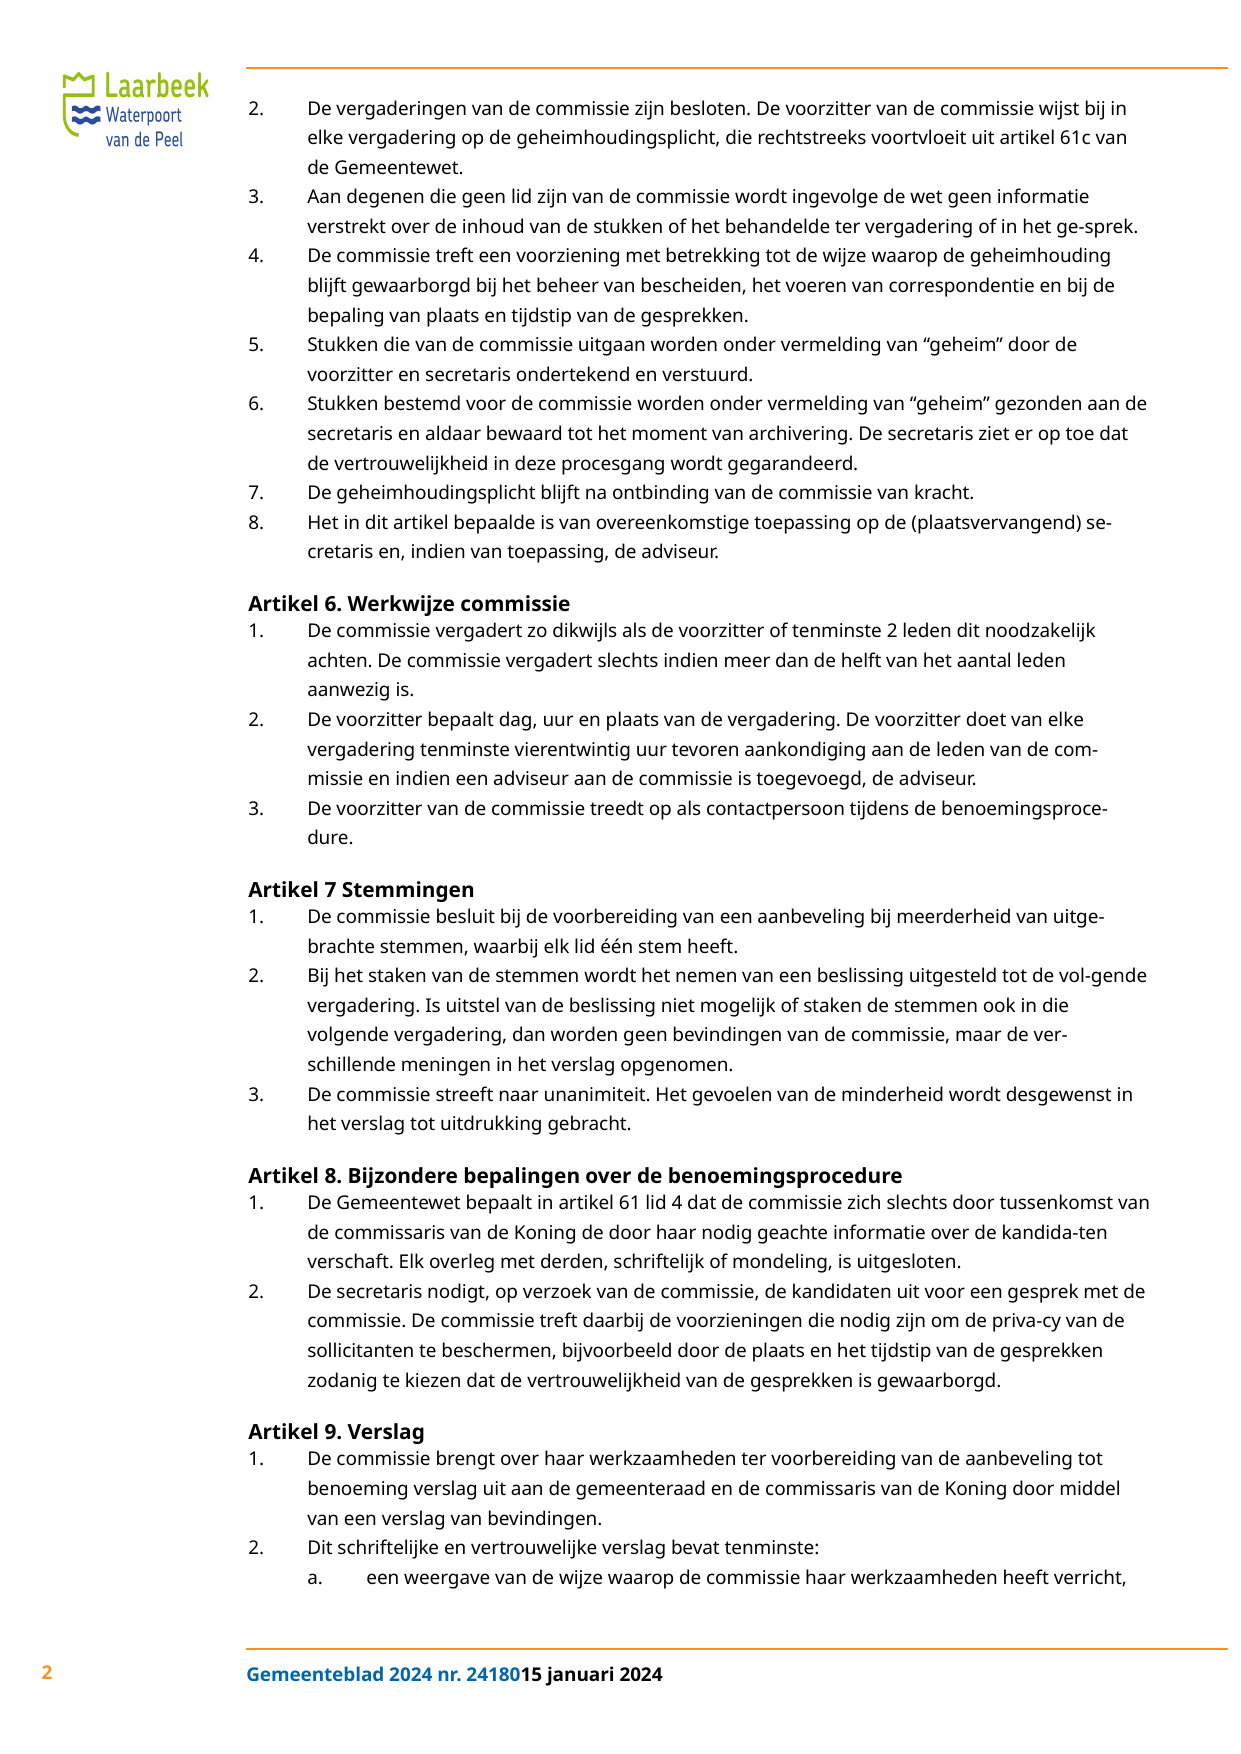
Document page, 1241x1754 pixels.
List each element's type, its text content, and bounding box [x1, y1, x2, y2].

list De commissie besluit bij de voorbereiding van een aanbeveling bij meerderheid van uitge-brachte stemmen, waarbij elk lid één stem heeft. [248, 903, 1152, 959]
list Aan degenen die geen lid zijn van de commissie wordt ingevolge de wet geen informatie verstrekt over de inhoud van de stukken of het behandelde ter vergadering of in het ge-sprek. [248, 183, 1152, 239]
picture [41, 47, 231, 172]
text Artikel 9. Verslag [248, 1417, 1152, 1446]
list De commissie treft een voorziening met betrekking tot de wijze waarop de geheimhouding blijft gewaarborgd bij het beheer van bescheiden, het voeren van correspondentie en bij de bepaling van plaats en tijdstip van de gesprekken. [248, 243, 1152, 328]
list De commissie streeft naar unanimiteit. Het gevoelen van de minderheid wordt desgewenst in het verslag tot uitdrukking gebracht. [248, 1081, 1152, 1136]
list De geheimhoudingsplicht blijft na ontbinding van de commissie van kracht. [248, 479, 1152, 505]
list De Gemeentewet bepaalt in artikel 61 lid 4 dat de commissie zich slechts door tussenkomst van de commissaris van de Koning de door haar nodig geachte informatie over de kandida-ten verschaft. Elk overleg met derden, schriftelijk of mondeling, is uitgesloten. [248, 1189, 1152, 1274]
list De commissie vergadert zo dikwijls als de voorzitter of tenminste 2 leden dit noodzakelijk achten. De commissie vergadert slechts indien meer dan de helft van het aantal leden aanwezig is. [248, 617, 1152, 702]
list De secretaris nodigt, op verzoek van de commissie, de kandidaten uit voor een gesprek met de commissie. De commissie treft daarbij de voorzieningen die nodig zijn om de priva-cy van de sollicitanten te beschermen, bijvoorbeeld door de plaats en het tijdstip van de gesprekken zodanig te kiezen dat de vertrouwelijkheid van de gesprekken is gewaarborgd. [248, 1278, 1152, 1392]
list De voorzitter van de commissie treedt op als contactpersoon tijdens de benoemingsproce-dure. [248, 795, 1152, 850]
list Stukken bestemd voor de commissie worden onder vermelding van “geheim” gezonden aan de secretaris en aldaar bewaard tot het moment van archivering. De secretaris ziet er op toe dat de vertrouwelijkheid in deze procesgang wordt gegarandeerd. [248, 391, 1152, 476]
list Het in dit artikel bepaalde is van overeenkomstige toepassing op de (plaatsvervangend) se-cretaris en, indien van toepassing, de adviseur. [248, 509, 1152, 564]
list Bij het staken van de stemmen wordt het nemen van een beslissing uitgesteld tot de vol-gende vergadering. Is uitstel van de beslissing niet mogelijk of staken de stemmen ook in die volgende vergadering, dan worden geen bevindingen van de commissie, maar de ver-schillende meningen in het verslag opgenomen. [248, 962, 1152, 1077]
list De voorzitter bepaalt dag, uur en plaats van de vergadering. De voorzitter doet van elke vergadering tenminste vierentwintig uur tevoren aankondiging aan de leden van de com-missie en indien een adviseur aan de commissie is toegevoegd, de adviseur. [248, 706, 1152, 791]
list een weergave van de wijze waarop de commissie haar werkzaamheden heeft verricht, [307, 1564, 1152, 1590]
text Artikel 7 Stemmingen [248, 875, 1152, 903]
text Artikel 8. Bijzondere bepalingen over de benoemingsprocedure [248, 1161, 1152, 1189]
list De vergaderingen van de commissie zijn besloten. De voorzitter van de commissie wijst bij in elke vergadering op de geheimhoudingsplicht, die rechtstreeks voortvloeit uit artikel 61c van de Gemeentewet. [248, 95, 1152, 180]
list De commissie brengt over haar werkzaamheden ter voorbereiding van de aanbeveling tot benoeming verslag uit aan de gemeenteraad en de commissaris van de Koning door middel van een verslag van bevindingen. [248, 1446, 1152, 1531]
text Artikel 6. Werkwijze commissie [248, 589, 1152, 617]
list Dit schriftelijke en vertrouwelijke verslag bevat tenminste: [248, 1534, 1152, 1560]
list Stukken die van de commissie uitgaan worden onder vermelding van “geheim” door de voorzitter en secretaris ondertekend en verstuurd. [248, 331, 1152, 387]
